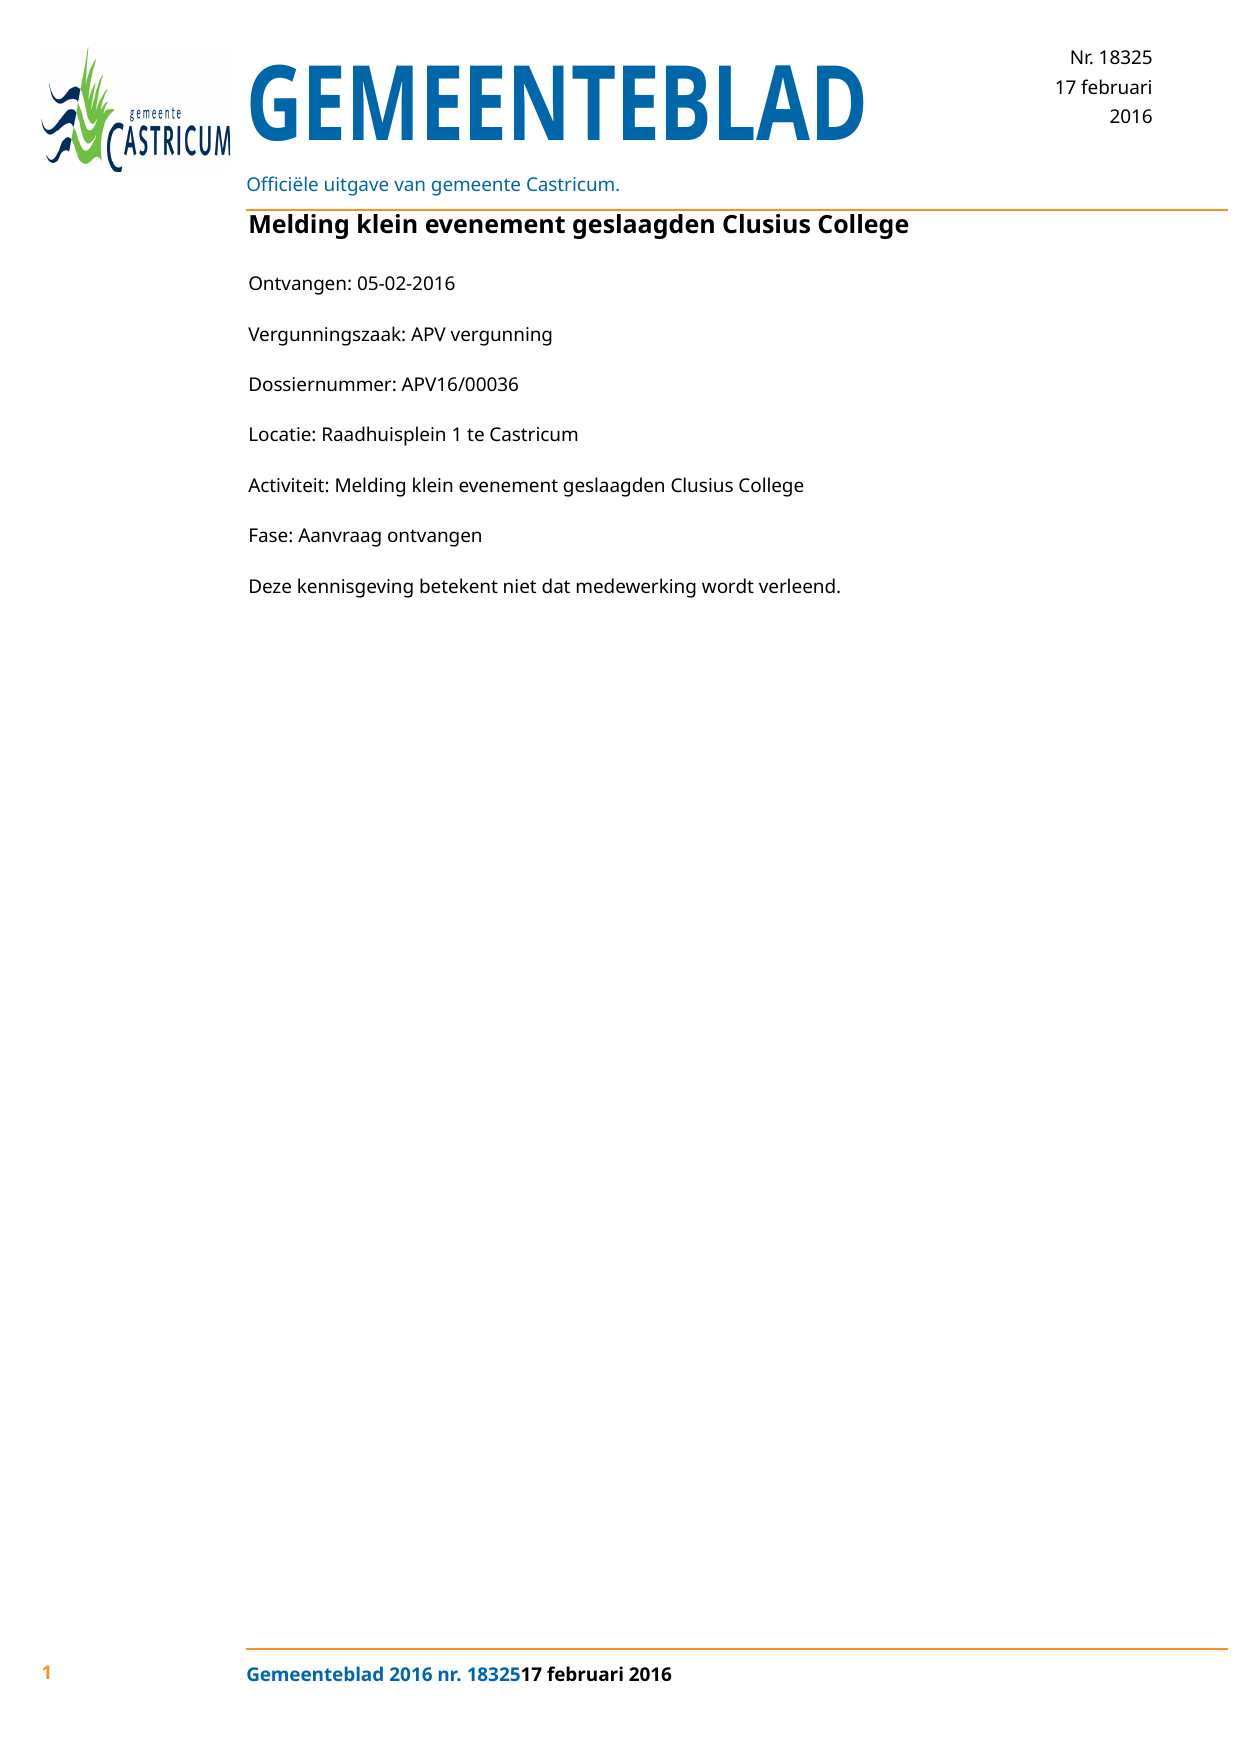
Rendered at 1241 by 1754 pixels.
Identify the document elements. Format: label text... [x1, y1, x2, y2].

text Melding klein evenement geslaagden Clusius College [248, 211, 1152, 241]
text Ontvangen: 05-02-2016 [248, 270, 1152, 296]
text Activiteit: Melding klein evenement geslaagden Clusius College [248, 472, 1152, 498]
text Locatie: Raadhuisplein 1 te Castricum [248, 422, 1152, 447]
picture [41, 47, 231, 172]
text Vergunningszaak: APV vergunning [248, 321, 1152, 346]
text Fase: Aanvraag ontvangen [248, 522, 1152, 548]
text Deze kennisgeving betekent niet dat medewerking wordt verleend. [248, 573, 1152, 598]
text Dossiernummer: APV16/00036 [248, 371, 1152, 397]
